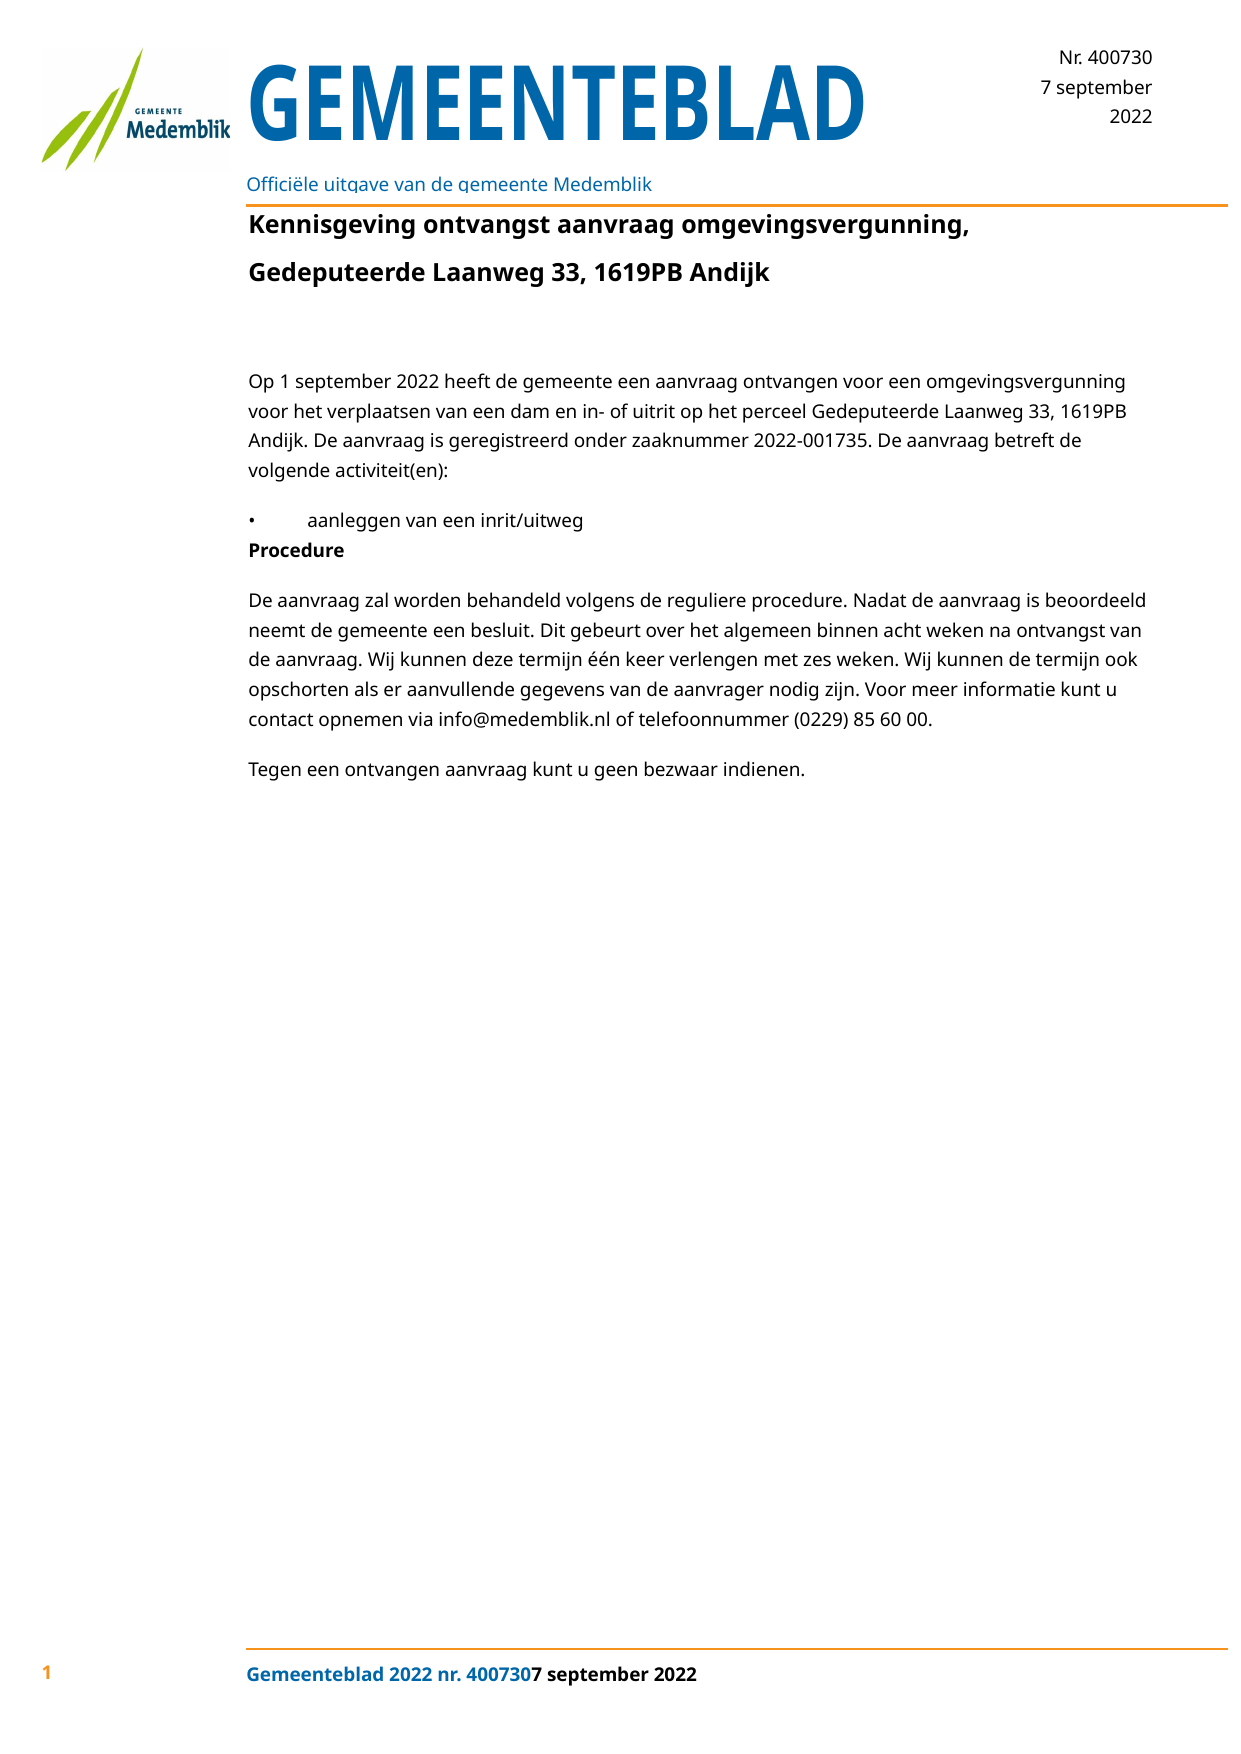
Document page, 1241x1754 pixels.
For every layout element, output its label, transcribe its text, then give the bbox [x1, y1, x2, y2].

text Tegen een ontvangen aanvraag kunt u geen bezwaar indienen. [248, 756, 1152, 782]
text Op 1 september 2022 heeft de gemeente een aanvraag ontvangen voor een omgevingsvergunning voor het verplaatsen van een dam en in- of uitrit op het perceel Gedeputeerde Laanweg 33, 1619PB Andijk. De aanvraag is geregistreerd onder zaaknummer 2022-001735. De aanvraag betreft de volgende activiteit(en): [248, 368, 1152, 483]
picture [41, 47, 231, 172]
text De aanvraag zal worden behandeld volgens de reguliere procedure. Nadat de aanvraag is beoordeeld neemt de gemeente een besluit. Dit gebeurt over het algemeen binnen acht weken na ontvangst van de aanvraag. Wij kunnen deze termijn één keer verlengen met zes weken. Wij kunnen de termijn ook opschorten als er aanvullende gegevens van de aanvrager nodig zijn. Voor meer informatie kunt u contact opnemen via info@medemblik.nl of telefoonnummer (0229) 85 60 00. [248, 587, 1152, 732]
text Kennisgeving ontvangst aanvraag omgevingsvergunning, Gedeputeerde Laanweg 33, 1619PB Andijk [248, 207, 1152, 288]
text Procedure [248, 537, 1152, 563]
list aanleggen van een inrit/uitweg [248, 507, 1152, 533]
